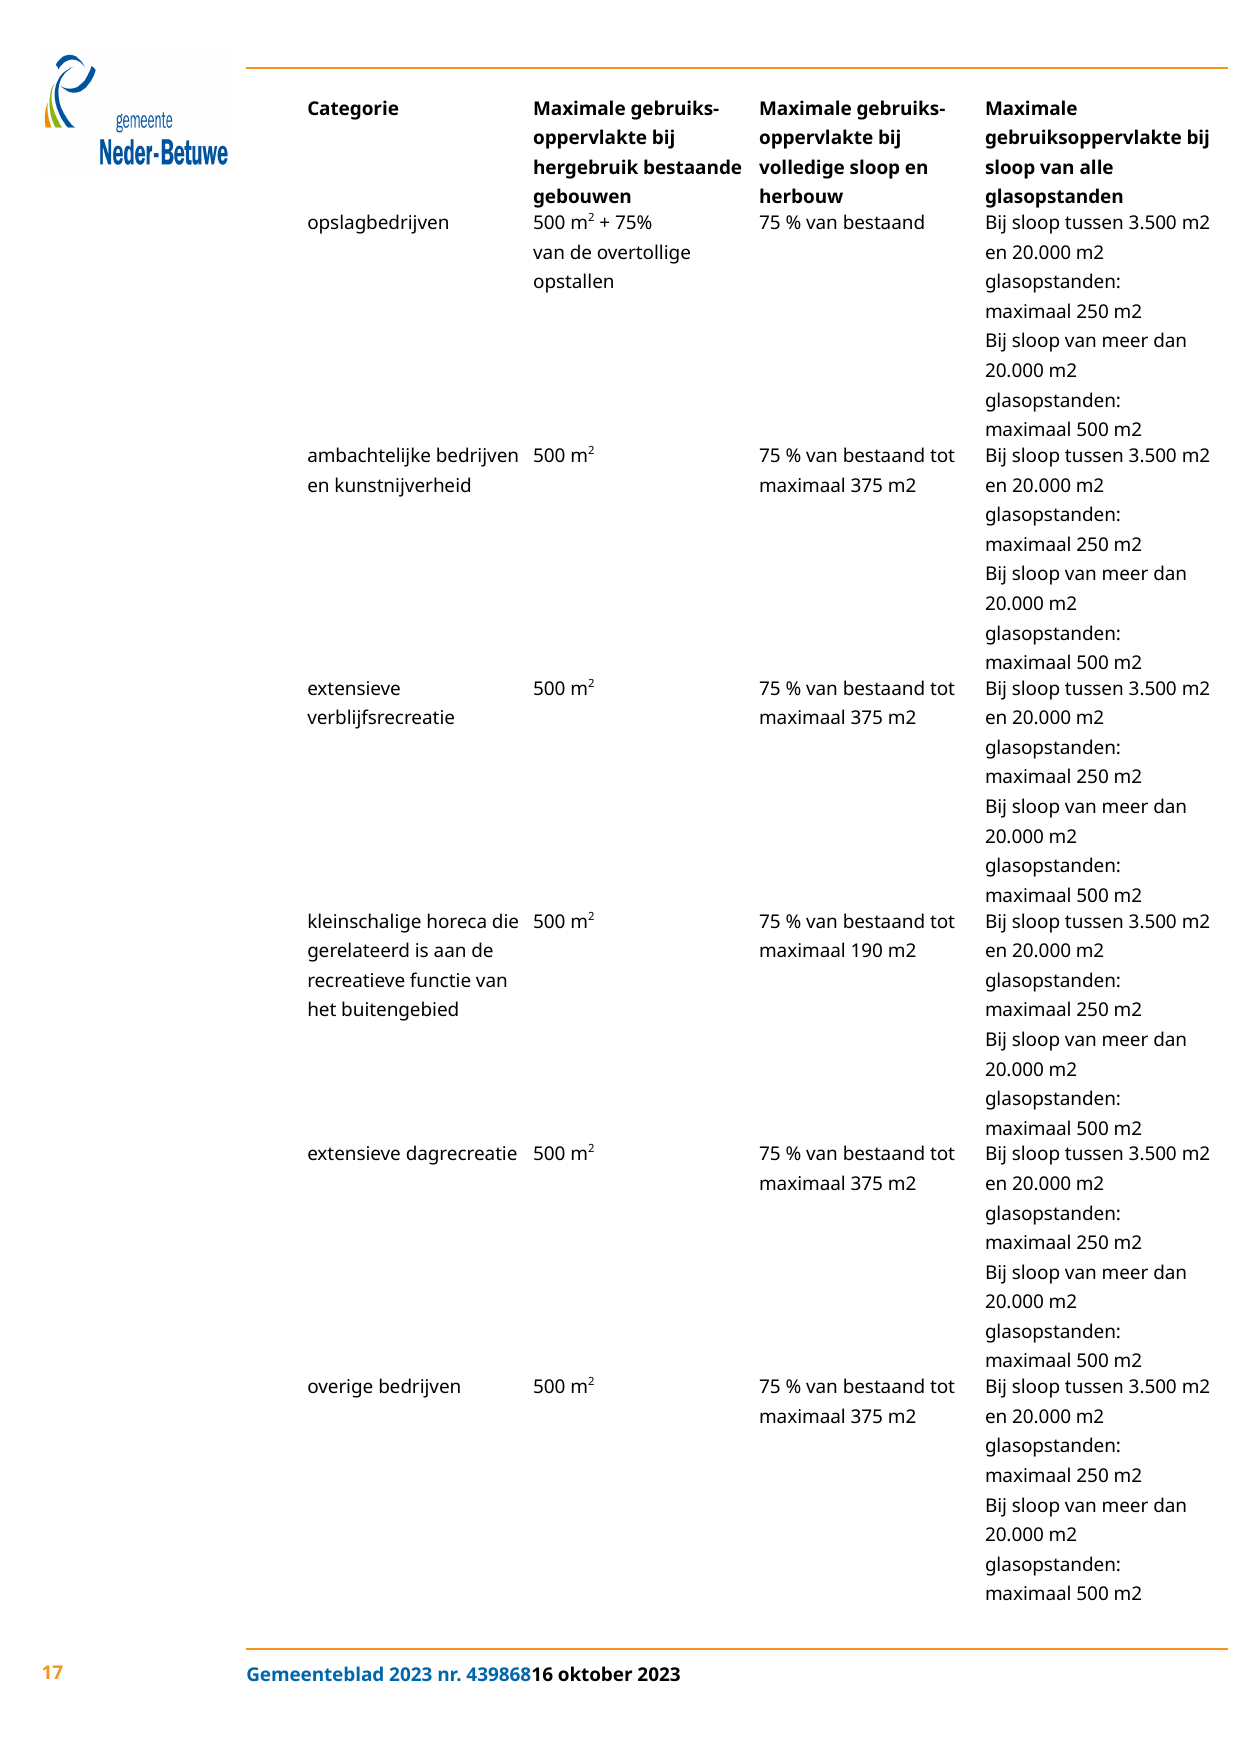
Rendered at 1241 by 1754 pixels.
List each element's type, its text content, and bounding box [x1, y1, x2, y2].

table_cell extensieve dagrecreatie [307, 1141, 533, 1373]
picture [41, 47, 231, 172]
table_cell 500 m2 [533, 675, 759, 908]
table_header Maximale gebruiksoppervlakte bij sloop van alle glasopstanden [985, 95, 1211, 209]
table_cell Bij sloop tussen 3.500 m2 en 20.000 m2 glasopstanden: maximaal 250 m2 Bij sloop van meer dan 20.000 m2 glasopstanden: maximaal 500 m2 [985, 209, 1211, 442]
table_cell ambachtelijke bedrijven en kunstnijverheid [307, 442, 533, 675]
table_cell 75 % van bestaand tot maximaal 375 m2 [759, 442, 985, 675]
table_cell 500 m2 [533, 908, 759, 1141]
table_cell 75 % van bestaand tot maximaal 375 m2 [759, 1141, 985, 1373]
table_cell 75 % van bestaand tot maximaal 375 m2 [759, 675, 985, 908]
table_cell extensieve verblijfsrecreatie [307, 675, 533, 908]
table_cell Bij sloop tussen 3.500 m2 en 20.000 m2 glasopstanden: maximaal 250 m2 Bij sloop van meer dan 20.000 m2 glasopstanden: maximaal 500 m2 [985, 442, 1211, 675]
table_cell 75 % van bestaand tot maximaal 190 m2 [759, 908, 985, 1141]
table_header Categorie [307, 95, 533, 209]
table_cell 500 m2 [533, 1141, 759, 1373]
table_header Maximale gebruiks- oppervlakte bij volledige sloop en herbouw [759, 95, 985, 209]
table_cell 75 % van bestaand tot maximaal 375 m2 [759, 1374, 985, 1606]
table_cell 500 m2 [533, 442, 759, 675]
table_cell Bij sloop tussen 3.500 m2 en 20.000 m2 glasopstanden: maximaal 250 m2 Bij sloop van meer dan 20.000 m2 glasopstanden: maximaal 500 m2 [985, 1141, 1211, 1373]
table_cell Bij sloop tussen 3.500 m2 en 20.000 m2 glasopstanden: maximaal 250 m2 Bij sloop van meer dan 20.000 m2 glasopstanden: maximaal 500 m2 [985, 908, 1211, 1141]
table_header Maximale gebruiks- oppervlakte bij hergebruik bestaande gebouwen [533, 95, 759, 209]
table_cell Bij sloop tussen 3.500 m2 en 20.000 m2 glasopstanden: maximaal 250 m2 Bij sloop van meer dan 20.000 m2 glasopstanden: maximaal 500 m2 [985, 675, 1211, 908]
table_cell 75 % van bestaand [759, 209, 985, 442]
table_cell Bij sloop tussen 3.500 m2 en 20.000 m2 glasopstanden: maximaal 250 m2 Bij sloop van meer dan 20.000 m2 glasopstanden: maximaal 500 m2 [985, 1374, 1211, 1606]
table_cell 500 m2 [533, 1374, 759, 1606]
table_cell 500 m2 + 75% van de overtollige opstallen [533, 209, 759, 442]
table_cell overige bedrijven [307, 1374, 533, 1606]
table_cell opslagbedrijven [307, 209, 533, 442]
table_cell kleinschalige horeca die gerelateerd is aan de recreatieve functie van het buitengebied [307, 908, 533, 1141]
